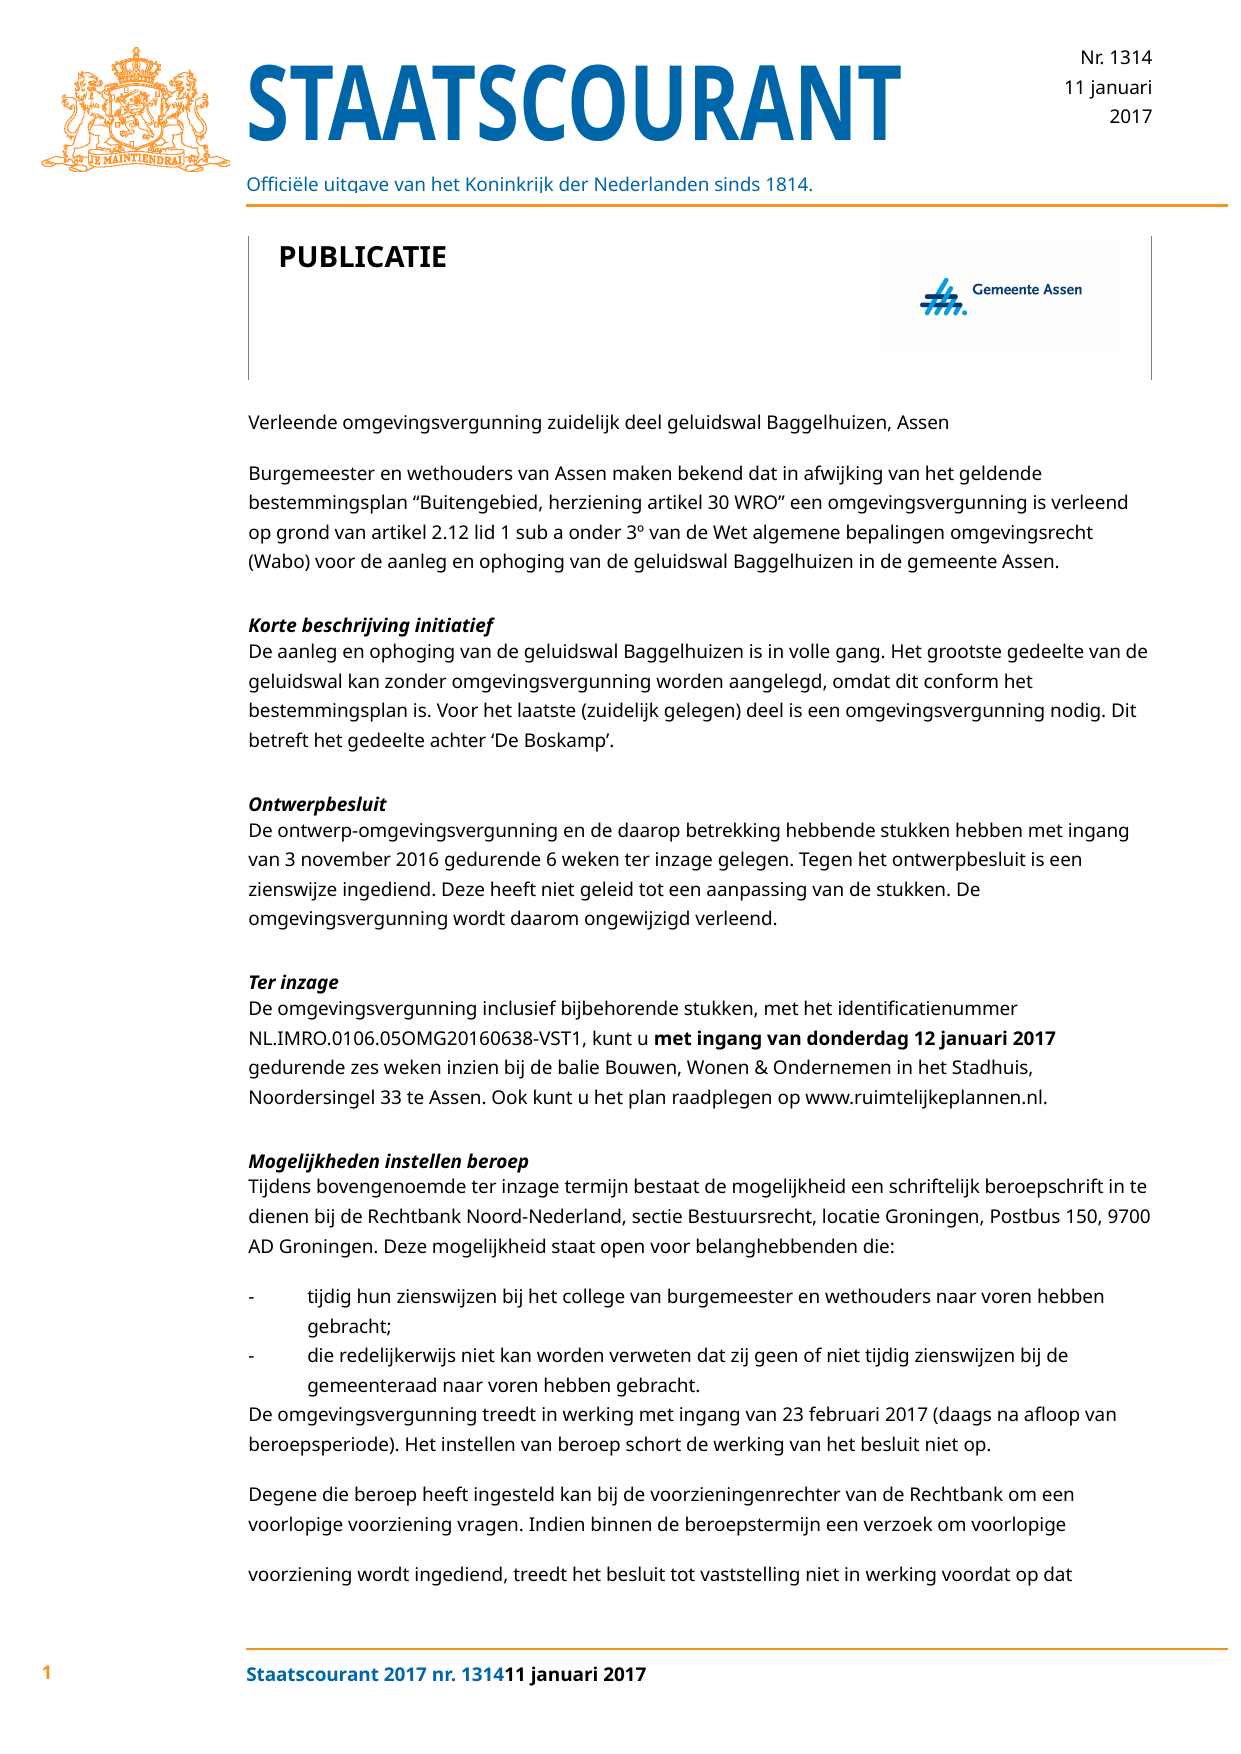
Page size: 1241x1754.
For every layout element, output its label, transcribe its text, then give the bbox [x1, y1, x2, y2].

text De omgevingsvergunning inclusief bijbehorende stukken, met het identificatienummer NL.IMRO.0106.05OMG20160638-VST1, kunt u met ingang van donderdag 12 januari 2017 gedurende zes weken inzien bij de balie Bouwen, Wonen & Ondernemen in het Stadhuis, Noordersingel 33 te Assen. Ook kunt u het plan raadplegen op www.ruimtelijkeplannen.nl. [248, 995, 1152, 1110]
text De ontwerp-omgevingsvergunning en de daarop betrekking hebbende stukken hebben met ingang van 3 november 2016 gedurende 6 weken ter inzage gelegen. Tegen het ontwerpbesluit is een zienswijze ingediend. Deze heeft niet geleid tot een aanpassing van de stukken. De omgevingsvergunning wordt daarom ongewijzigd verleend. [248, 817, 1152, 931]
picture [41, 47, 231, 172]
text Verleende omgevingsvergunning zuidelijk deel geluidswal Baggelhuizen, Assen [248, 409, 1152, 435]
table_header PUBLICATIE [249, 236, 850, 380]
text Burgemeester en wethouders van Assen maken bekend dat in afwijking van het geldende bestemmingsplan “Buitengebied, herziening artikel 30 WRO” een omgevingsvergunning is verleend op grond van artikel 2.12 lid 1 sub a onder 3º van de Wet algemene bepalingen omgevingsrecht (Wabo) voor de aanleg en ophoging van de geluidswal Baggelhuizen in de gemeente Assen. [248, 460, 1152, 574]
text Mogelijkheden instellen beroep [248, 1148, 1152, 1174]
table_header [850, 236, 1151, 380]
list tijdig hun zienswijzen bij het college van burgemeester en wethouders naar voren hebben gebracht; [248, 1283, 1152, 1339]
text Degene die beroep heeft ingesteld kan bij de voorzieningenrechter van de Rechtbank om een voorlopige voorziening vragen. Indien binnen de beroepstermijn een verzoek om voorlopige [248, 1482, 1152, 1537]
text De omgevingsvergunning treedt in werking met ingang van 23 februari 2017 (daags na afloop van beroepsperiode). Het instellen van beroep schort de werking van het besluit niet op. [248, 1402, 1152, 1457]
text De aanleg en ophoging van de geluidswal Baggelhuizen is in volle gang. Het grootste gedeelte van de geluidswal kan zonder omgevingsvergunning worden aangelegd, omdat dit conform het bestemmingsplan is. Voor het laatste (zuidelijk gelegen) deel is een omgevingsvergunning nodig. Dit betreft het gedeelte achter ‘De Boskamp’. [248, 638, 1152, 753]
text voorziening wordt ingediend, treedt het besluit tot vaststelling niet in werking voordat op dat [248, 1562, 1152, 1587]
text Korte beschrijving initiatief [248, 613, 1152, 638]
text Ontwerpbesluit [248, 791, 1152, 817]
picture [882, 236, 1119, 355]
text Tijdens bovengenoemde ter inzage termijn bestaat de mogelijkheid een schriftelijk beroepschrift in te dienen bij de Rechtbank Noord-Nederland, sectie Bestuursrecht, locatie Groningen, Postbus 150, 9700 AD Groningen. Deze mogelijkheid staat open voor belanghebbenden die: [248, 1174, 1152, 1259]
text Ter inzage [248, 969, 1152, 995]
list die redelijkerwijs niet kan worden verweten dat zij geen of niet tijdig zienswijzen bij de gemeenteraad naar voren hebben gebracht. [248, 1342, 1152, 1398]
